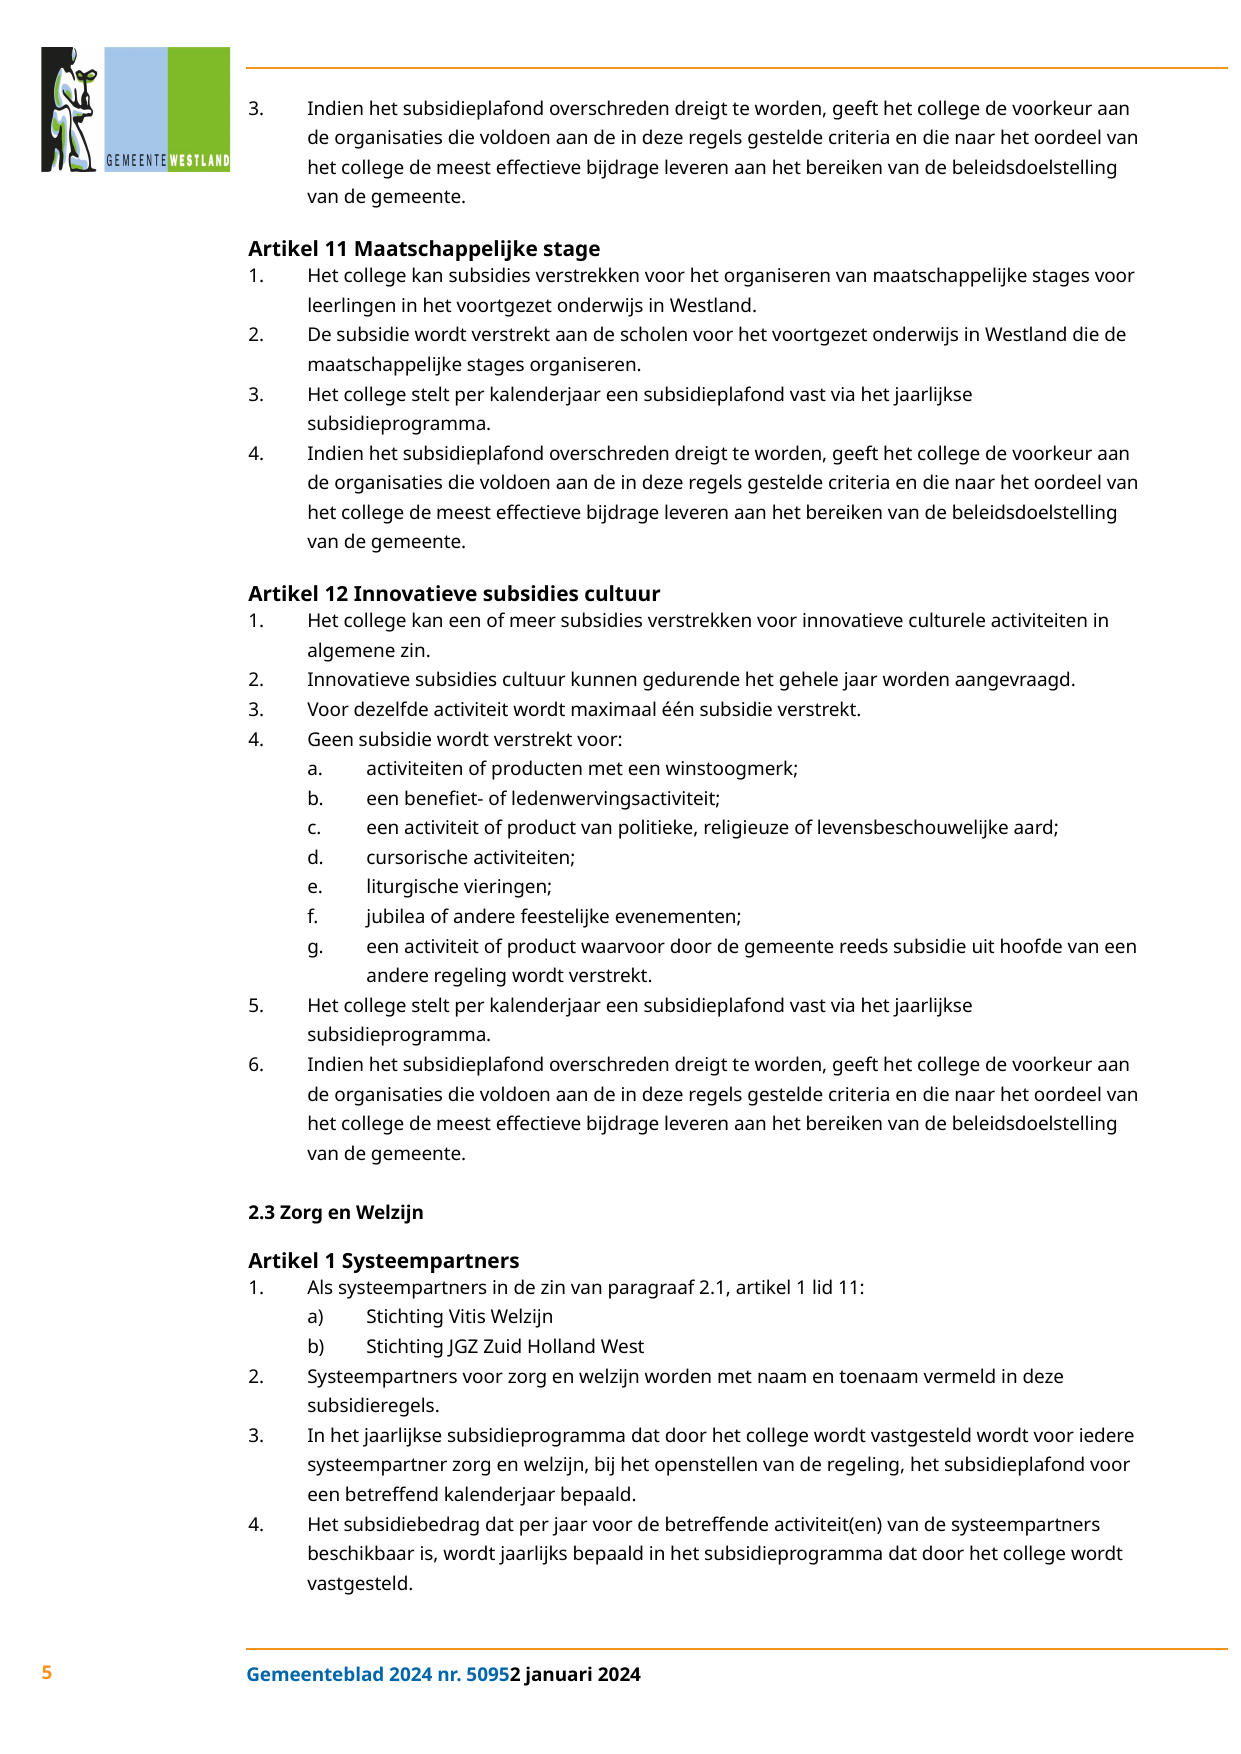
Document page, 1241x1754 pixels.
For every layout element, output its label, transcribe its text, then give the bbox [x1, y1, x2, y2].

list Geen subsidie wordt verstrekt voor: [248, 726, 1152, 752]
list liturgische vieringen; [307, 874, 1152, 899]
list Als systeempartners in de zin van paragraaf 2.1, artikel 1 lid 11: [248, 1274, 1152, 1300]
list jubilea of andere feestelijke evenementen; [307, 903, 1152, 929]
list Indien het subsidieplafond overschreden dreigt te worden, geeft het college de voorkeur aan de organisaties die voldoen aan de in deze regels gestelde criteria en die naar het oordeel van het college de meest effectieve bijdrage leveren aan het bereiken van de beleidsdoelstelling van de gemeente. [248, 95, 1152, 209]
list Het college kan een of meer subsidies verstrekken voor innovatieve culturele activiteiten in algemene zin. [248, 607, 1152, 663]
list Het subsidiebedrag dat per jaar voor de betreffende activiteit(en) van de systeempartners beschikbaar is, wordt jaarlijks bepaald in het subsidieprogramma dat door het college wordt vastgesteld. [248, 1511, 1152, 1596]
list cursorische activiteiten; [307, 844, 1152, 870]
text Artikel 12 Innovatieve subsidies cultuur [248, 579, 1152, 607]
list In het jaarlijkse subsidieprogramma dat door het college wordt vastgesteld wordt voor iedere systeempartner zorg en welzijn, bij het openstellen van de regeling, het subsidieplafond voor een betreffend kalenderjaar bepaald. [248, 1422, 1152, 1507]
list De subsidie wordt verstrekt aan de scholen voor het voortgezet onderwijs in Westland die de maatschappelijke stages organiseren. [248, 322, 1152, 377]
text Artikel 1 Systeempartners [248, 1246, 1152, 1274]
list Indien het subsidieplafond overschreden dreigt te worden, geeft het college de voorkeur aan de organisaties die voldoen aan de in deze regels gestelde criteria en die naar het oordeel van het college de meest effectieve bijdrage leveren aan het bereiken van de beleidsdoelstelling van de gemeente. [248, 440, 1152, 554]
list een benefiet- of ledenwervingsactiviteit; [307, 785, 1152, 811]
list een activiteit of product waarvoor door de gemeente reeds subsidie uit hoofde van een andere regeling wordt verstrekt. [307, 933, 1152, 988]
list Stichting Vitis Welzijn [307, 1304, 1152, 1329]
list Systeempartners voor zorg en welzijn worden met naam en toenaam vermeld in deze subsidieregels. [248, 1363, 1152, 1418]
list een activiteit of product van politieke, religieuze of levensbeschouwelijke aard; [307, 814, 1152, 840]
text 2.3 Zorg en Welzijn [248, 1199, 1152, 1225]
list Voor dezelfde activiteit wordt maximaal één subsidie verstrekt. [248, 696, 1152, 722]
list activiteiten of producten met een winstoogmerk; [307, 755, 1152, 781]
list Indien het subsidieplafond overschreden dreigt te worden, geeft het college de voorkeur aan de organisaties die voldoen aan de in deze regels gestelde criteria en die naar het oordeel van het college de meest effectieve bijdrage leveren aan het bereiken van de beleidsdoelstelling van de gemeente. [248, 1051, 1152, 1166]
list Innovatieve subsidies cultuur kunnen gedurende het gehele jaar worden aangevraagd. [248, 667, 1152, 692]
picture [41, 47, 231, 172]
text Artikel 11 Maatschappelijke stage [248, 234, 1152, 262]
list Het college kan subsidies verstrekken voor het organiseren van maatschappelijke stages voor leerlingen in het voortgezet onderwijs in Westland. [248, 262, 1152, 318]
list Het college stelt per kalenderjaar een subsidieplafond vast via het jaarlijkse subsidieprogramma. [248, 992, 1152, 1047]
list Stichting JGZ Zuid Holland West [307, 1333, 1152, 1359]
list Het college stelt per kalenderjaar een subsidieplafond vast via het jaarlijkse subsidieprogramma. [248, 381, 1152, 436]
